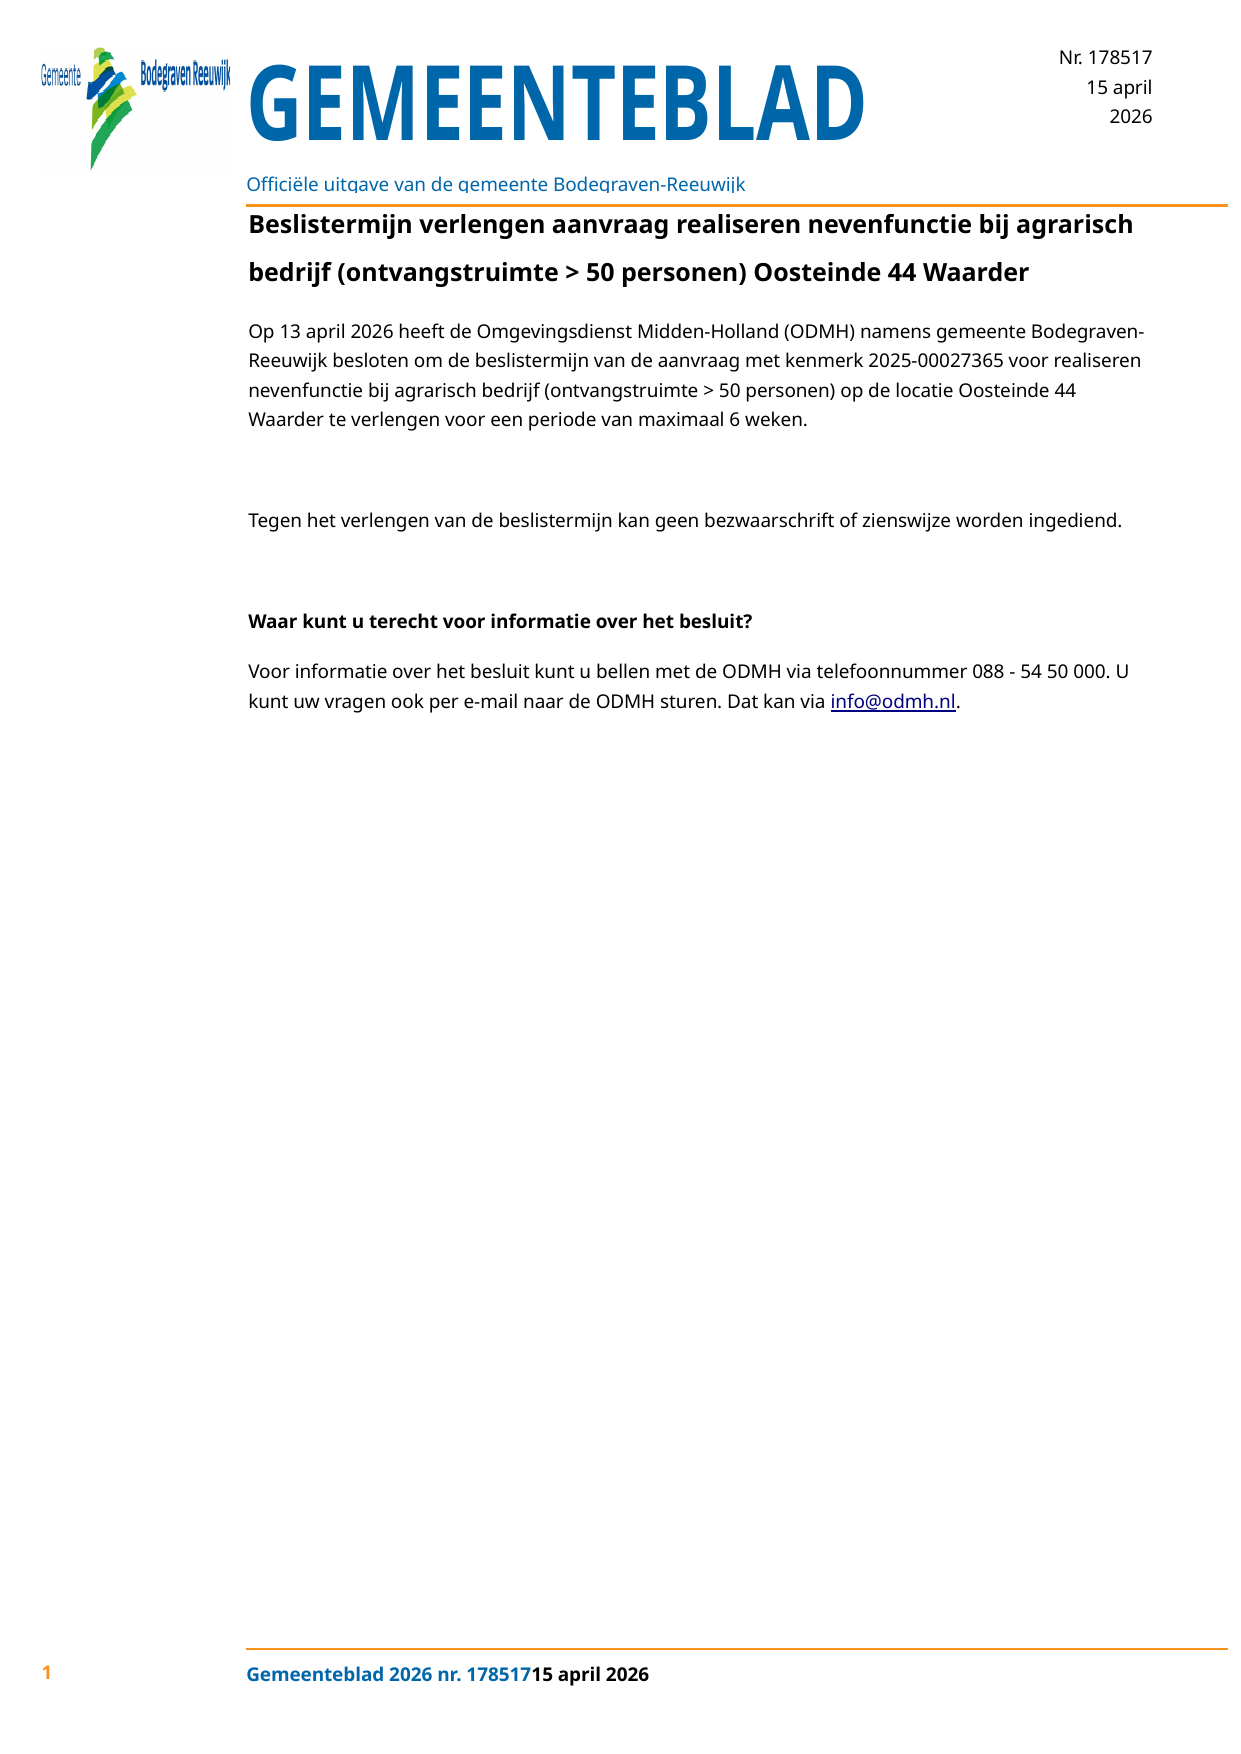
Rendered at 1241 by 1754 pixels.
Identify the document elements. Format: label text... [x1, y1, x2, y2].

text Waar kunt u terecht voor informatie over het besluit? [248, 608, 1152, 634]
text Tegen het verlengen van de beslistermijn kan geen bezwaarschrift of zienswijze worden ingediend. [248, 507, 1152, 533]
text Beslistermijn verlengen aanvraag realiseren nevenfunctie bij agrarisch bedrijf (ontvangstruimte > 50 personen) Oosteinde 44 Waarder [248, 207, 1152, 288]
text Op 13 april 2026 heeft de Omgevingsdienst Midden-Holland (ODMH) namens gemeente Bodegraven-Reeuwijk besloten om de beslistermijn van de aanvraag met kenmerk 2025-00027365 voor realiseren nevenfunctie bij agrarisch bedrijf (ontvangstruimte > 50 personen) op de locatie Oosteinde 44 Waarder te verlengen voor een periode van maximaal 6 weken. [248, 318, 1152, 432]
picture [41, 47, 231, 172]
text Voor informatie over het besluit kunt u bellen met de ODMH via telefoonnummer 088 - 54 50 000. U kunt uw vragen ook per e-mail naar de ODMH sturen. Dat kan via info@odmh.nl. [248, 659, 1152, 714]
